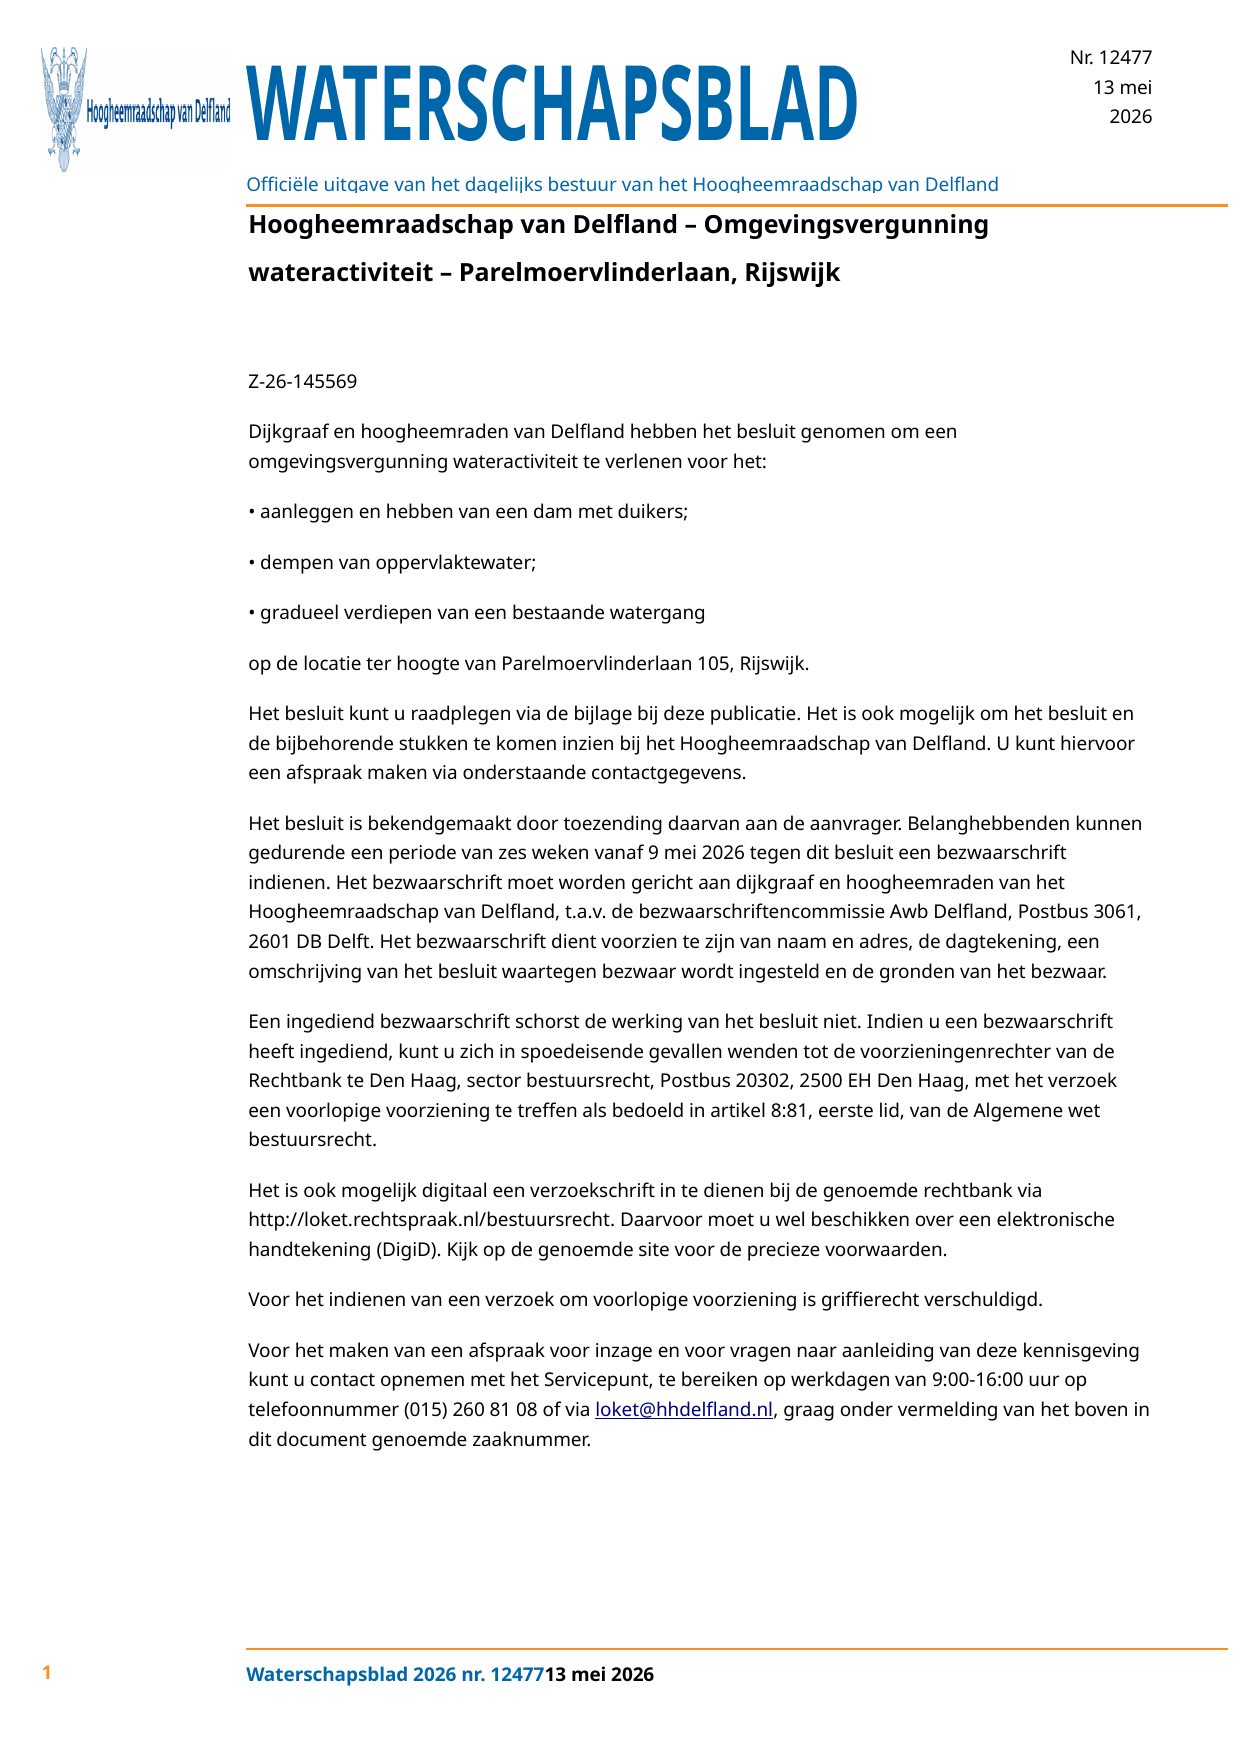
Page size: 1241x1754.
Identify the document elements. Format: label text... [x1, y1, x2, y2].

text • aanleggen en hebben van een dam met duikers; [248, 499, 1152, 524]
text Een ingediend bezwaarschrift schorst de werking van het besluit niet. Indien u een bezwaarschrift heeft ingediend, kunt u zich in spoedeisende gevallen wenden tot de voorzieningenrechter van de Rechtbank te Den Haag, sector bestuursrecht, Postbus 20302, 2500 EH Den Haag, met het verzoek een voorlopige voorziening te treffen als bedoeld in artikel 8:81, eerste lid, van de Algemene wet bestuursrecht. [248, 1008, 1152, 1152]
picture [41, 47, 231, 172]
text Het besluit is bekendgemaakt door toezending daarvan aan de aanvrager. Belanghebbenden kunnen gedurende een periode van zes weken vanaf 9 mei 2026 tegen dit besluit een bezwaarschrift indienen. Het bezwaarschrift moet worden gericht aan dijkgraaf en hoogheemraden van het Hoogheemraadschap van Delfland, t.a.v. de bezwaarschriftencommissie Awb Delfland, Postbus 3061, 2601 DB Delft. Het bezwaarschrift dient voorzien te zijn van naam en adres, de dagtekening, een omschrijving van het besluit waartegen bezwaar wordt ingesteld en de gronden van het bezwaar. [248, 810, 1152, 984]
text Voor het indienen van een verzoek om voorlopige voorziening is griffierecht verschuldigd. [248, 1287, 1152, 1312]
text Hoogheemraadschap van Delfland – Omgevingsvergunning wateractiviteit – Parelmoervlinderlaan, Rijswijk [248, 207, 1152, 288]
text Het is ook mogelijk digitaal een verzoekschrift in te dienen bij de genoemde rechtbank via http://loket.rechtspraak.nl/bestuursrecht. Daarvoor moet u wel beschikken over een elektronische handtekening (DigiD). Kijk op de genoemde site voor de precieze voorwaarden. [248, 1177, 1152, 1262]
text Het besluit kunt u raadplegen via de bijlage bij deze publicatie. Het is ook mogelijk om het besluit en de bijbehorende stukken te komen inzien bij het Hoogheemraadschap van Delfland. U kunt hiervoor een afspraak maken via onderstaande contactgegevens. [248, 700, 1152, 785]
text Z-26-145569 [248, 368, 1152, 394]
text op de locatie ter hoogte van Parelmoervlinderlaan 105, Rijswijk. [248, 650, 1152, 676]
text Voor het maken van een afspraak voor inzage en voor vragen naar aanleiding van deze kennisgeving kunt u contact opnemen met het Servicepunt, te bereiken op werkdagen van 9:00-16:00 uur op telefoonnummer (015) 260 81 08 of via loket@hhdelfland.nl, graag onder vermelding van het boven in dit document genoemde zaaknummer. [248, 1337, 1152, 1452]
text Dijkgraaf en hoogheemraden van Delfland hebben het besluit genomen om een omgevingsvergunning wateractiviteit te verlenen voor het: [248, 419, 1152, 474]
text • dempen van oppervlaktewater; [248, 549, 1152, 575]
text • gradueel verdiepen van een bestaande watergang [248, 599, 1152, 625]
